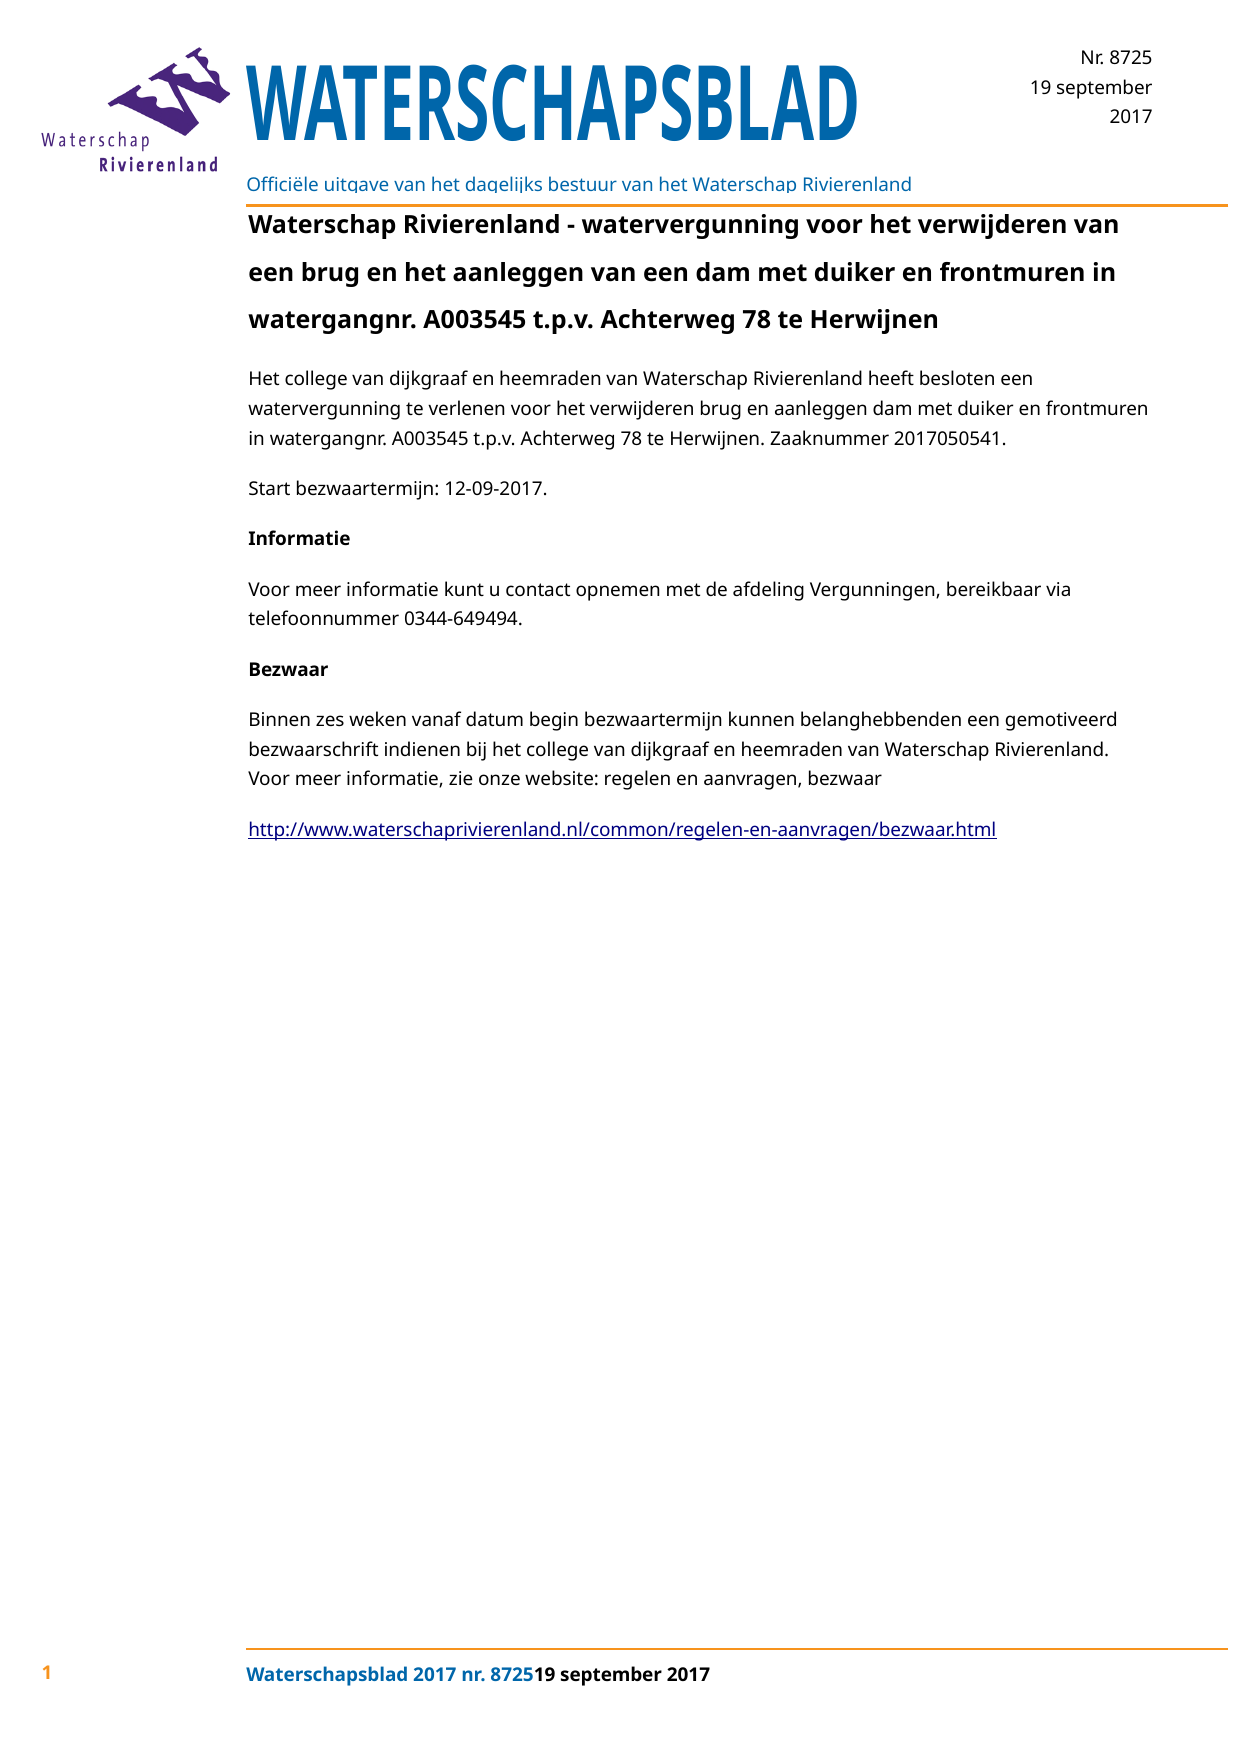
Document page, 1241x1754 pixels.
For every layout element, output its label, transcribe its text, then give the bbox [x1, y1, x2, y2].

text Waterschap Rivierenland - watervergunning voor het verwijderen van een brug en het aanleggen van een dam met duiker en frontmuren in watergangnr. A003545 t.p.v. Achterweg 78 te Herwijnen [248, 207, 1152, 336]
text Binnen zes weken vanaf datum begin bezwaartermijn kunnen belanghebbenden een gemotiveerd bezwaarschrift indienen bij het college van dijkgraaf en heemraden van Waterschap Rivierenland. Voor meer informatie, zie onze website: regelen en aanvragen, bezwaar [248, 706, 1152, 791]
picture [41, 47, 231, 172]
text Voor meer informatie kunt u contact opnemen met de afdeling Vergunningen, bereikbaar via telefoonnummer 0344-649494. [248, 576, 1152, 631]
text Bezwaar [248, 656, 1152, 682]
text http://www.waterschaprivierenland.nl/common/regelen-en-aanvragen/bezwaar.html [248, 816, 1152, 842]
text Informatie [248, 526, 1152, 551]
text Start bezwaartermijn: 12-09-2017. [248, 475, 1152, 501]
text Het college van dijkgraaf en heemraden van Waterschap Rivierenland heeft besloten een watervergunning te verlenen voor het verwijderen brug en aanleggen dam met duiker en frontmuren in watergangnr. A003545 t.p.v. Achterweg 78 te Herwijnen. Zaaknummer 2017050541. [248, 366, 1152, 450]
